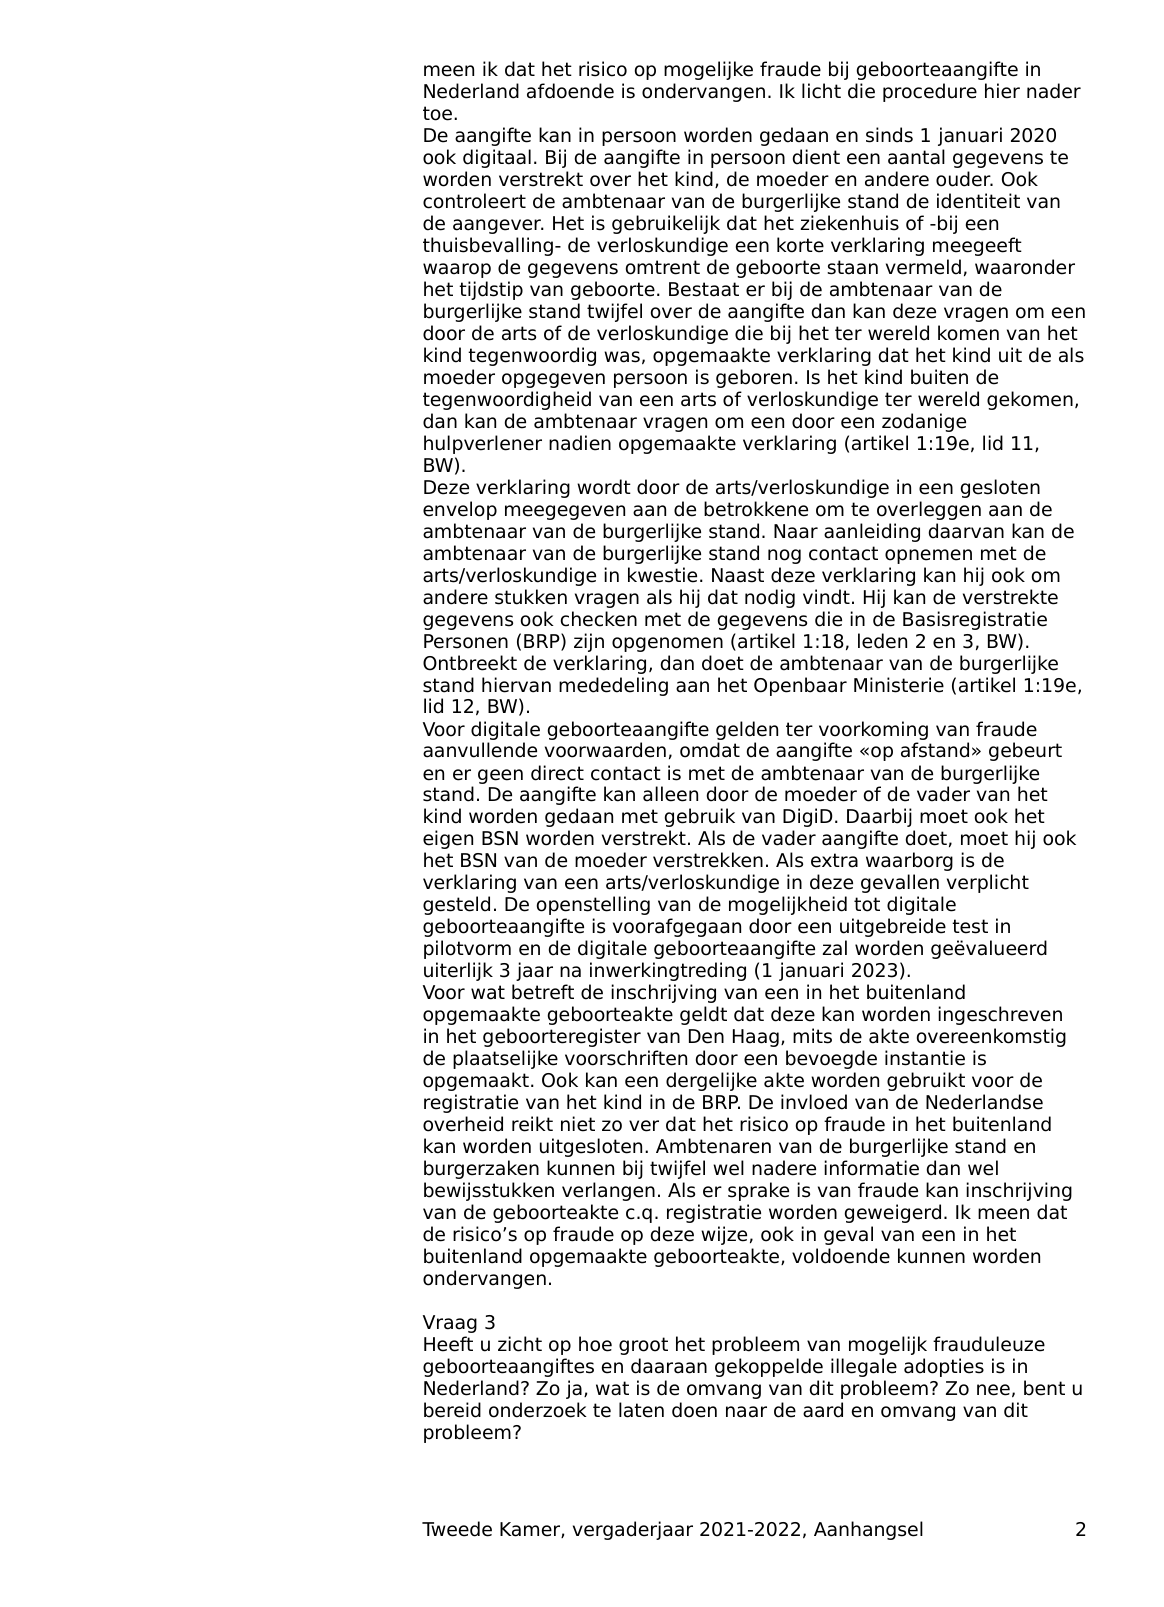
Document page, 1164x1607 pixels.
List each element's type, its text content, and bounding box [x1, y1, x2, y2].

text Voor digitale geboorteaangifte gelden ter voorkoming van fraude aanvullende voorwaarden, omdat de aangifte «op afstand» gebeurt en er geen direct contact is met de ambtenaar van de burgerlijke stand. De aangifte kan alleen door de moeder of de vader van het kind worden gedaan met gebruik van DigiD. Daarbij moet ook het eigen BSN worden verstrekt. Als de vader aangifte doet, moet hij ook het BSN van de moeder verstrekken. Als extra waarborg is de verklaring van een arts/verloskundige in deze gevallen verplicht gesteld. De openstelling van de mogelijkheid tot digitale geboorteaangifte is voorafgegaan door een uitgebreide test in pilotvorm en de digitale geboorteaangifte zal worden geëvalueerd uiterlijk 3 jaar na inwerkingtreding (1 januari 2023). [422, 718, 1087, 982]
text Voor wat betreft de inschrijving van een in het buitenland opgemaakte geboorteakte geldt dat deze kan worden ingeschreven in het geboorteregister van Den Haag, mits de akte overeenkomstig de plaatselijke voorschriften door een bevoegde instantie is opgemaakt. Ook kan een dergelijke akte worden gebruikt voor de registratie van het kind in de BRP. De invloed van de Nederlandse overheid reikt niet zo ver dat het risico op fraude in het buitenland kan worden uitgesloten. Ambtenaren van de burgerlijke stand en burgerzaken kunnen bij twijfel wel nadere informatie dan wel bewijsstukken verlangen. Als er sprake is van fraude kan inschrijving van de geboorteakte c.q. registratie worden geweigerd. Ik meen dat de risico’s op fraude op deze wijze, ook in geval van een in het buitenland opgemaakte geboorteakte, voldoende kunnen worden ondervangen. [422, 982, 1087, 1290]
text De aangifte kan in persoon worden gedaan en sinds 1 januari 2020 ook digitaal. Bij de aangifte in persoon dient een aantal gegevens te worden verstrekt over het kind, de moeder en andere ouder. Ook controleert de ambtenaar van de burgerlijke stand de identiteit van de aangever. Het is gebruikelijk dat het ziekenhuis of -bij een thuisbevalling- de verloskundige een korte verklaring meegeeft waarop de gegevens omtrent de geboorte staan vermeld, waaronder het tijdstip van geboorte. Bestaat er bij de ambtenaar van de burgerlijke stand twijfel over de aangifte dan kan deze vragen om een door de arts of de verloskundige die bij het ter wereld komen van het kind tegenwoordig was, opgemaakte verklaring dat het kind uit de als moeder opgegeven persoon is geboren. Is het kind buiten de tegenwoordigheid van een arts of verloskundige ter wereld gekomen, dan kan de ambtenaar vragen om een door een zodanige hulpverlener nadien opgemaakte verklaring (artikel 1:19e, lid 11, BW). [422, 125, 1087, 477]
text meen ik dat het risico op mogelijke fraude bij geboorteaangifte in Nederland afdoende is ondervangen. Ik licht die procedure hier nader toe. [422, 59, 1087, 125]
text Vraag 3 [422, 1312, 1087, 1334]
text Heeft u zicht op hoe groot het probleem van mogelijk frauduleuze geboorteaangiftes en daaraan gekoppelde illegale adopties is in Nederland? Zo ja, wat is de omvang van dit probleem? Zo nee, bent u bereid onderzoek te laten doen naar de aard en omvang van dit probleem? [422, 1334, 1087, 1444]
text Deze verklaring wordt door de arts/verloskundige in een gesloten envelop meegegeven aan de betrokkene om te overleggen aan de ambtenaar van de burgerlijke stand. Naar aanleiding daarvan kan de ambtenaar van de burgerlijke stand nog contact opnemen met de arts/verloskundige in kwestie. Naast deze verklaring kan hij ook om andere stukken vragen als hij dat nodig vindt. Hij kan de verstrekte gegevens ook checken met de gegevens die in de Basisregistratie Personen (BRP) zijn opgenomen (artikel 1:18, leden 2 en 3, BW). Ontbreekt de verklaring, dan doet de ambtenaar van de burgerlijke stand hiervan mededeling aan het Openbaar Ministerie (artikel 1:19e, lid 12, BW). [422, 477, 1087, 718]
